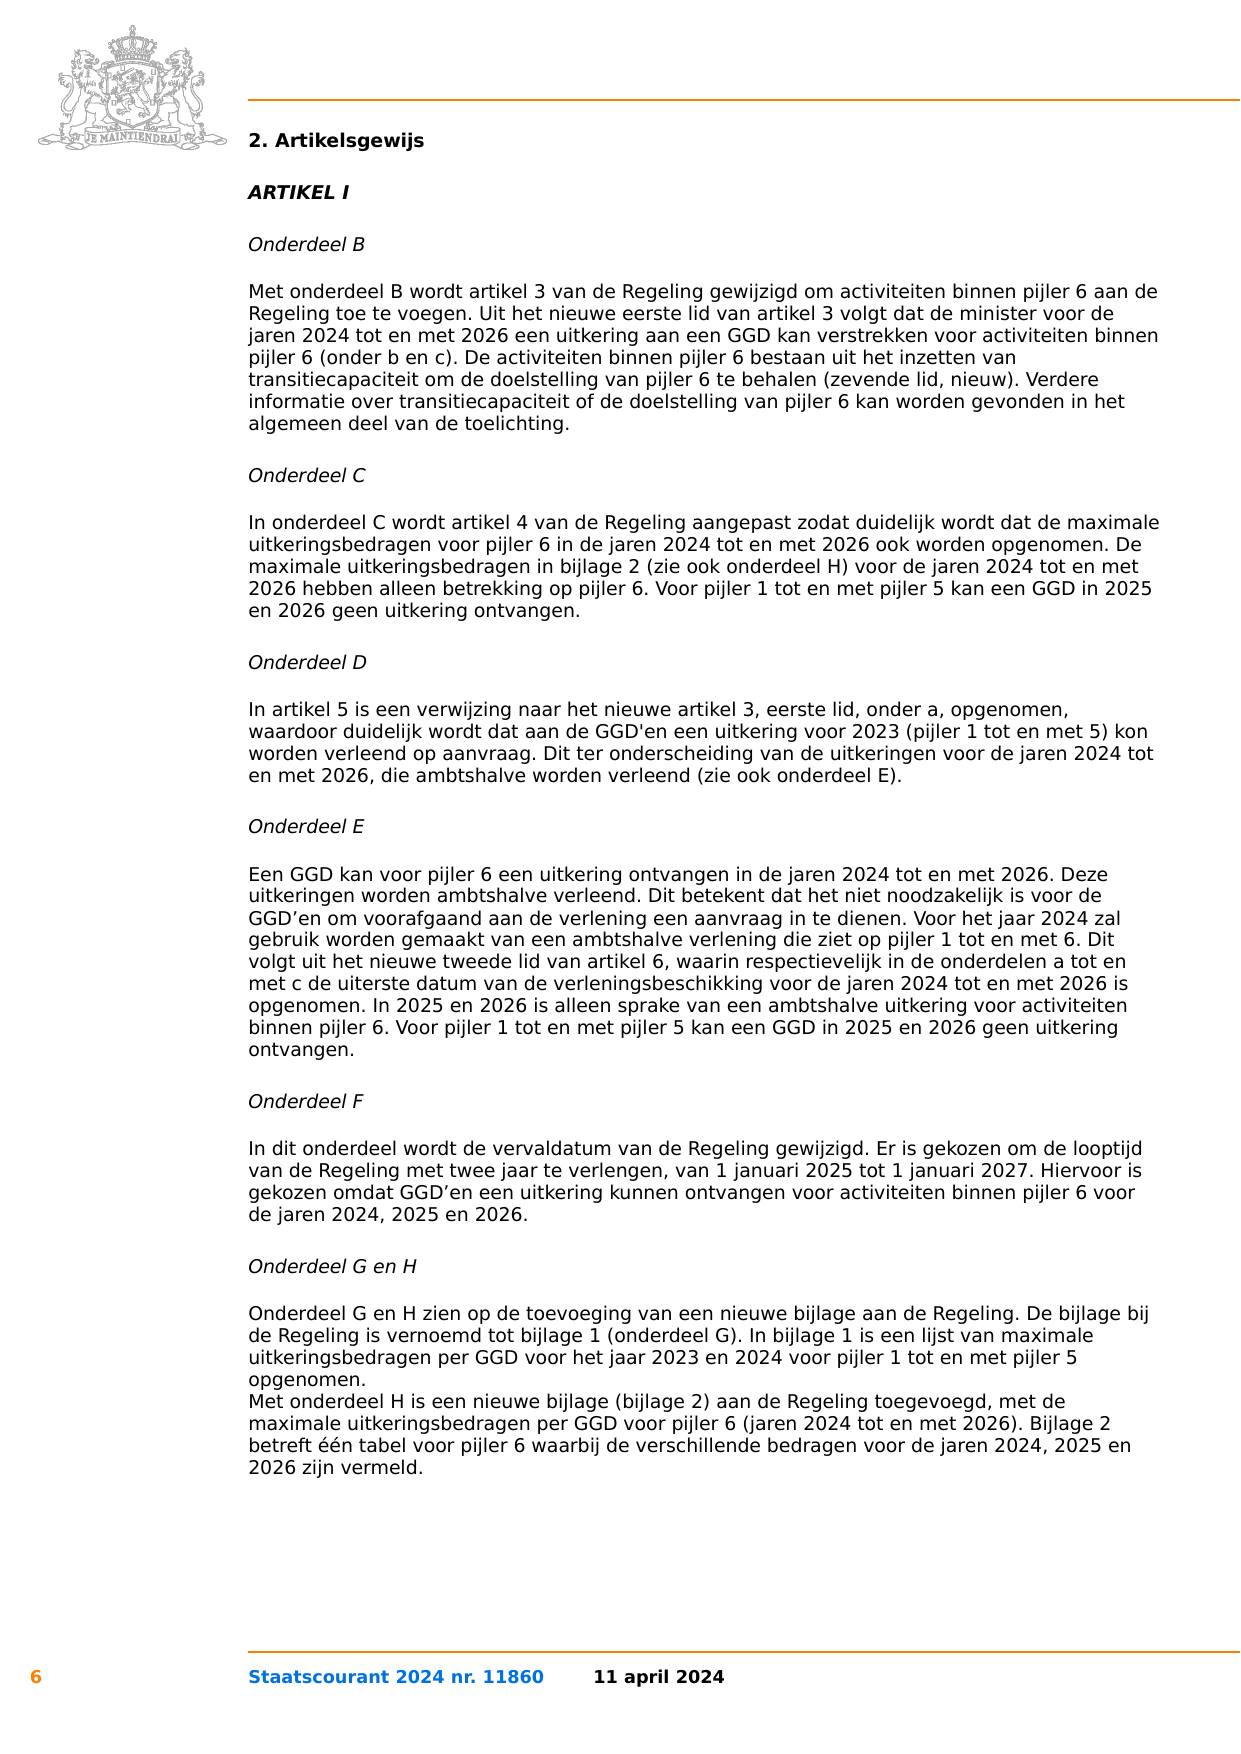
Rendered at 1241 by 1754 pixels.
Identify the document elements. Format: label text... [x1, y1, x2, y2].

text Onderdeel G en H zien op de toevoeging van een nieuwe bijlage aan de Regeling. De bijlage bij de Regeling is vernoemd tot bijlage 1 (onderdeel G). In bijlage 1 is een lijst van maximale uitkeringsbedragen per GGD voor het jaar 2023 en 2024 voor pijler 1 tot en met pijler 5 opgenomen. [248, 1303, 1163, 1391]
subtitle Onderdeel D [248, 652, 1163, 673]
subtitle ARTIKEL I [248, 182, 1163, 204]
subtitle Onderdeel B [248, 234, 1163, 256]
text Met onderdeel H is een nieuwe bijlage (bijlage 2) aan de Regeling toegevoegd, met de maximale uitkeringsbedragen per GGD voor pijler 6 (jaren 2024 tot en met 2026). Bijlage 2 betreft één tabel voor pijler 6 waarbij de verschillende bedragen voor de jaren 2024, 2025 en 2026 zijn vermeld. [248, 1391, 1163, 1479]
text In artikel 5 is een verwijzing naar het nieuwe artikel 3, eerste lid, onder a, opgenomen, waardoor duidelijk wordt dat aan de GGD'en een uitkering voor 2023 (pijler 1 tot en met 5) kon worden verleend op aanvraag. Dit ter onderscheiding van de uitkeringen voor de jaren 2024 tot en met 2026, die ambtshalve worden verleend (zie ook onderdeel E). [248, 698, 1163, 786]
subtitle Onderdeel E [248, 816, 1163, 838]
text In dit onderdeel wordt de vervaldatum van de Regeling gewijzigd. Er is gekozen om de looptijd van de Regeling met twee jaar te verlengen, van 1 januari 2025 tot 1 januari 2027. Hiervoor is gekozen omdat GGD’en een uitkering kunnen ontvangen voor activiteiten binnen pijler 6 voor de jaren 2024, 2025 en 2026. [248, 1138, 1163, 1226]
picture [38, 25, 227, 150]
subtitle 2. Artikelsgewijs [248, 130, 1163, 152]
text Een GGD kan voor pijler 6 een uitkering ontvangen in de jaren 2024 tot en met 2026. Deze uitkeringen worden ambtshalve verleend. Dit betekent dat het niet noodzakelijk is voor de GGD’en om voorafgaand aan de verlening een aanvraag in te dienen. Voor het jaar 2024 zal gebruik worden gemaakt van een ambtshalve verlening die ziet op pijler 1 tot en met 6. Dit volgt uit het nieuwe tweede lid van artikel 6, waarin respectievelijk in de onderdelen a tot en met c de uiterste datum van de verleningsbeschikking voor de jaren 2024 tot en met 2026 is opgenomen. In 2025 en 2026 is alleen sprake van een ambtshalve uitkering voor activiteiten binnen pijler 6. Voor pijler 1 tot en met pijler 5 kan een GGD in 2025 en 2026 geen uitkering ontvangen. [248, 863, 1163, 1061]
text In onderdeel C wordt artikel 4 van de Regeling aangepast zodat duidelijk wordt dat de maximale uitkeringsbedragen voor pijler 6 in de jaren 2024 tot en met 2026 ook worden opgenomen. De maximale uitkeringsbedragen in bijlage 2 (zie ook onderdeel H) voor de jaren 2024 tot en met 2026 hebben alleen betrekking op pijler 6. Voor pijler 1 tot en met pijler 5 kan een GGD in 2025 en 2026 geen uitkering ontvangen. [248, 512, 1163, 622]
text Met onderdeel B wordt artikel 3 van de Regeling gewijzigd om activiteiten binnen pijler 6 aan de Regeling toe te voegen. Uit het nieuwe eerste lid van artikel 3 volgt dat de minister voor de jaren 2024 tot en met 2026 een uitkering aan een GGD kan verstrekken voor activiteiten binnen pijler 6 (onder b en c). De activiteiten binnen pijler 6 bestaan uit het inzetten van transitiecapaciteit om de doelstelling van pijler 6 te behalen (zevende lid, nieuw). Verdere informatie over transitiecapaciteit of de doelstelling van pijler 6 kan worden gevonden in het algemeen deel van de toelichting. [248, 281, 1163, 435]
subtitle Onderdeel G en H [248, 1256, 1163, 1278]
subtitle Onderdeel F [248, 1091, 1163, 1113]
subtitle Onderdeel C [248, 465, 1163, 487]
